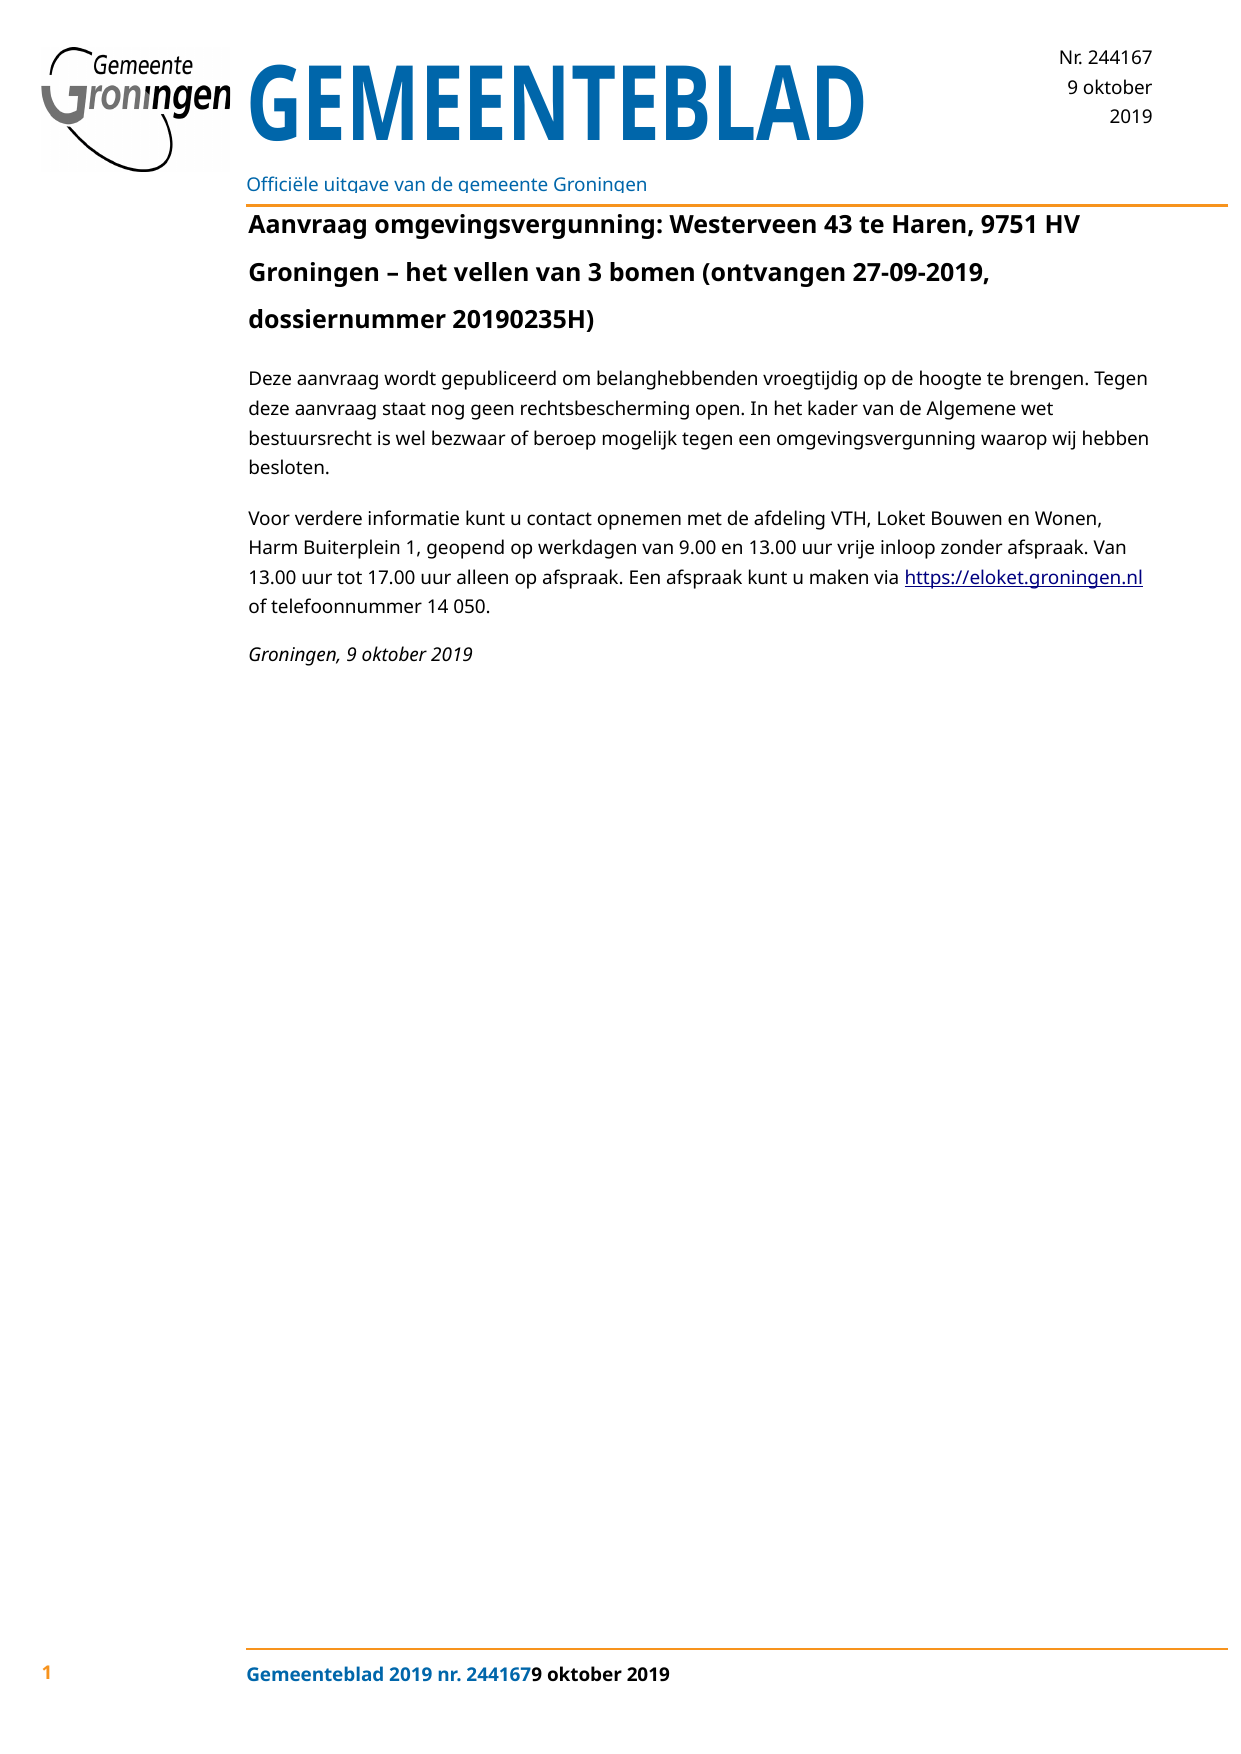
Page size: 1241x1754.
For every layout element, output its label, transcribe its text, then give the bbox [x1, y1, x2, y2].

text Voor verdere informatie kunt u contact opnemen met de afdeling VTH, Loket Bouwen en Wonen, Harm Buiterplein 1, geopend op werkdagen van 9.00 en 13.00 uur vrije inloop zonder afspraak. Van 13.00 uur tot 17.00 uur alleen op afspraak. Een afspraak kunt u maken via https://eloket.groningen.nl of telefoonnummer 14 050. [248, 505, 1152, 619]
picture [41, 47, 231, 172]
text Deze aanvraag wordt gepubliceerd om belanghebbenden vroegtijdig op de hoogte te brengen. Tegen deze aanvraag staat nog geen rechtsbescherming open. In het kader van de Algemene wet bestuursrecht is wel bezwaar of beroep mogelijk tegen een omgevingsvergunning waarop wij hebben besloten. [248, 366, 1152, 480]
text Groningen, 9 oktober 2019 [248, 641, 1152, 667]
text Aanvraag omgevingsvergunning: Westerveen 43 te Haren, 9751 HV Groningen – het vellen van 3 bomen (ontvangen 27-09-2019, dossiernummer 20190235H) [248, 207, 1152, 336]
